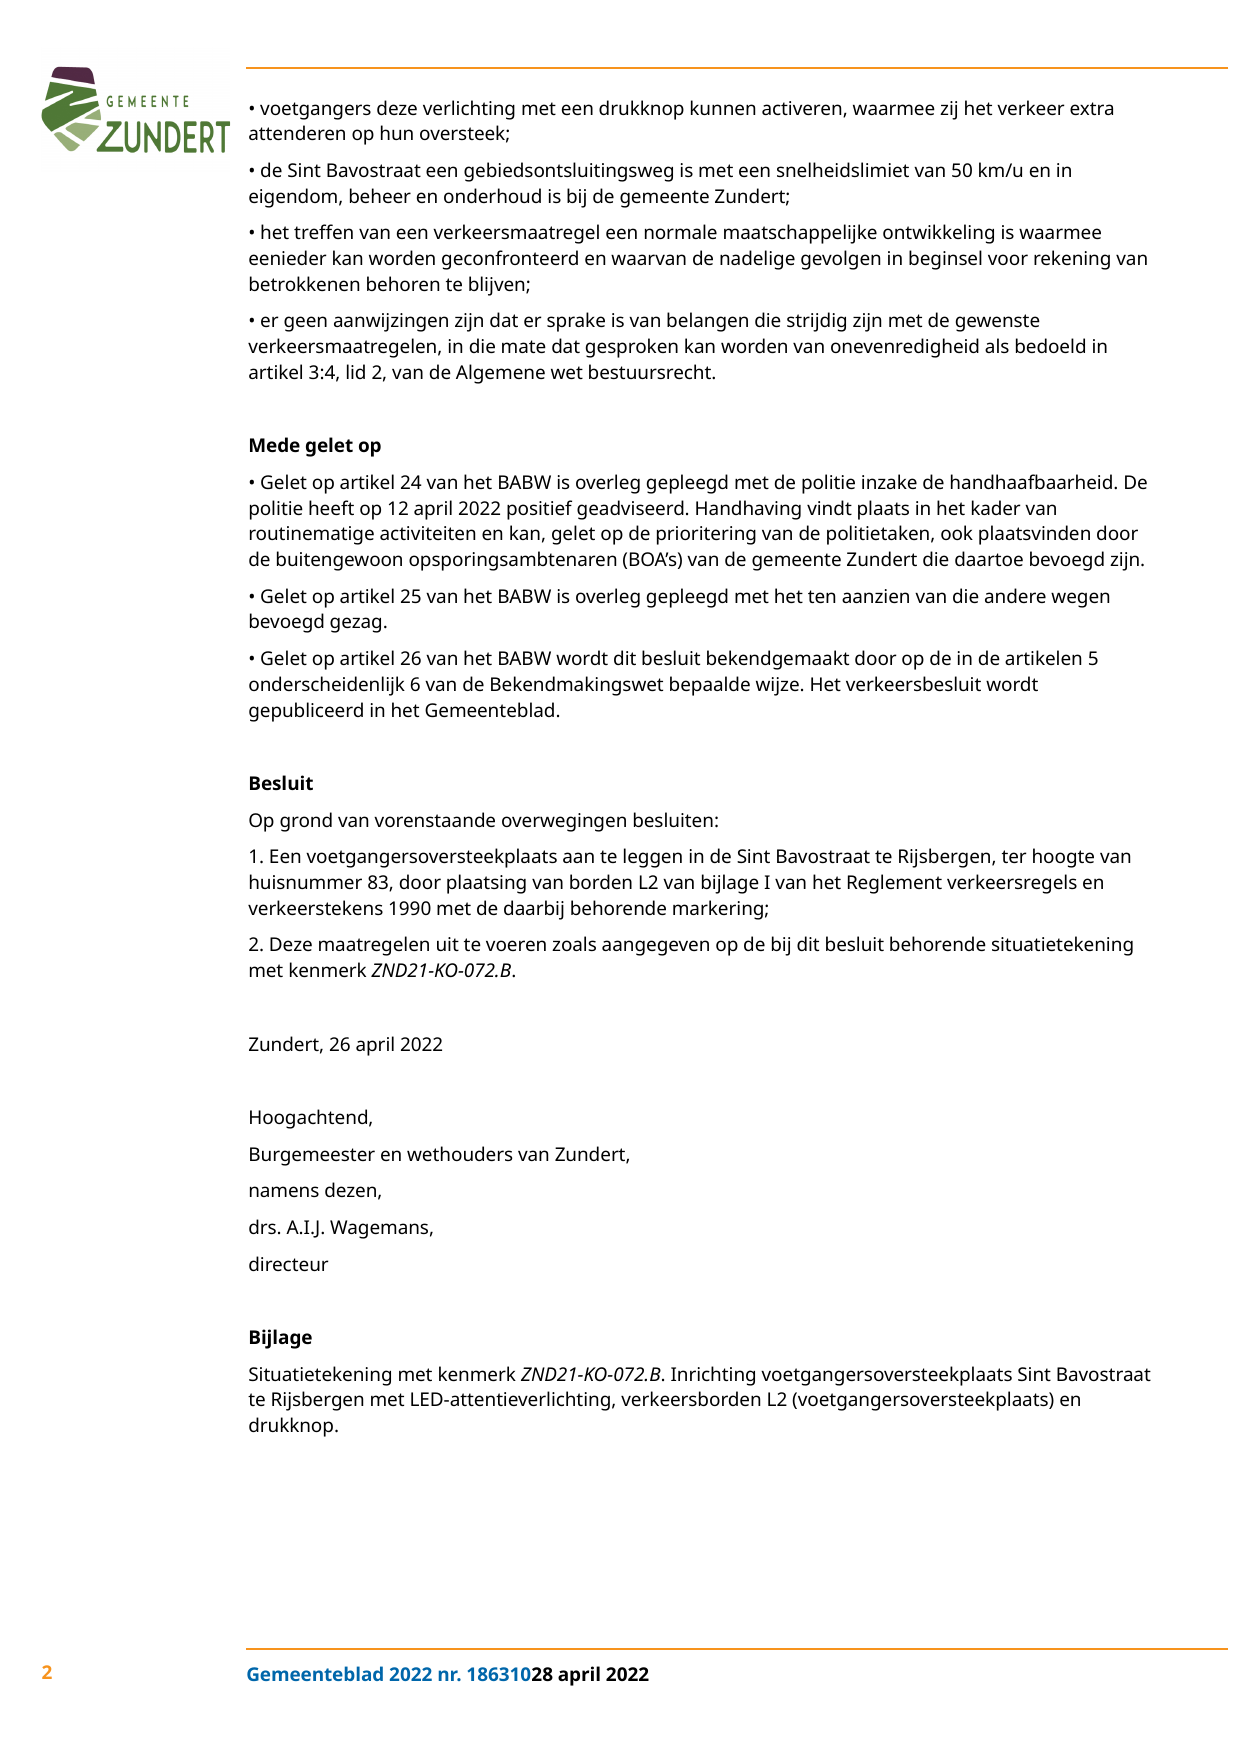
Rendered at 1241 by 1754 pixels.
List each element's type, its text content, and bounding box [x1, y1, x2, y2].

text 2. Deze maatregelen uit te voeren zoals aangegeven op de bij dit besluit behorende situatietekening met kenmerk ZND21-KO-072.B. [248, 932, 1152, 983]
text 1. Een voetgangersoversteekplaats aan te leggen in de Sint Bavostraat te Rijsbergen, ter hoogte van huisnummer 83, door plaatsing van borden L2 van bijlage I van het Reglement verkeersregels en verkeerstekens 1990 met de daarbij behorende markering; [248, 843, 1152, 921]
text namens dezen, [248, 1177, 1152, 1203]
text • de Sint Bavostraat een gebiedsontsluitingsweg is met een snelheidslimiet van 50 km/u en in eigendom, beheer en onderhoud is bij de gemeente Zundert; [248, 157, 1152, 209]
text Hoogachtend, [248, 1104, 1152, 1130]
text Besluit [248, 770, 1152, 796]
text • Gelet op artikel 25 van het BABW is overleg gepleegd met het ten aanzien van die andere wegen bevoegd gezag. [248, 583, 1152, 634]
text Situatietekening met kenmerk ZND21-KO-072.B. Inrichting voetgangersoversteekplaats Sint Bavostraat te Rijsbergen met LED-attentieverlichting, verkeersborden L2 (voetgangersoversteekplaats) en drukknop. [248, 1361, 1152, 1438]
text • er geen aanwijzingen zijn dat er sprake is van belangen die strijdig zijn met de gewenste verkeersmaatregelen, in die mate dat gesproken kan worden van onevenredigheid als bedoeld in artikel 3:4, lid 2, van de Algemene wet bestuursrecht. [248, 308, 1152, 385]
picture [41, 47, 231, 172]
text • Gelet op artikel 24 van het BABW is overleg gepleegd met de politie inzake de handhaafbaarheid. De politie heeft op 12 april 2022 positief geadviseerd. Handhaving vindt plaats in het kader van routinematige activiteiten en kan, gelet op de prioritering van de politietaken, ook plaatsvinden door de buitengewoon opsporingsambtenaren (BOA’s) van de gemeente Zundert die daartoe bevoegd zijn. [248, 469, 1152, 572]
text Op grond van vorenstaande overwegingen besluiten: [248, 807, 1152, 833]
text Burgemeester en wethouders van Zundert, [248, 1141, 1152, 1166]
text Mede gelet op [248, 432, 1152, 458]
text • voetgangers deze verlichting met een drukknop kunnen activeren, waarmee zij het verkeer extra attenderen op hun oversteek; [248, 95, 1152, 146]
text drs. A.I.J. Wagemans, [248, 1214, 1152, 1240]
text • het treffen van een verkeersmaatregel een normale maatschappelijke ontwikkeling is waarmee eenieder kan worden geconfronteerd en waarvan de nadelige gevolgen in beginsel voor rekening van betrokkenen behoren te blijven; [248, 219, 1152, 297]
text • Gelet op artikel 26 van het BABW wordt dit besluit bekendgemaakt door op de in de artikelen 5 onderscheidenlijk 6 van de Bekendmakingswet bepaalde wijze. Het verkeersbesluit wordt gepubliceerd in het Gemeenteblad. [248, 645, 1152, 723]
text directeur [248, 1251, 1152, 1276]
text Zundert, 26 april 2022 [248, 1031, 1152, 1056]
text Bijlage [248, 1324, 1152, 1350]
